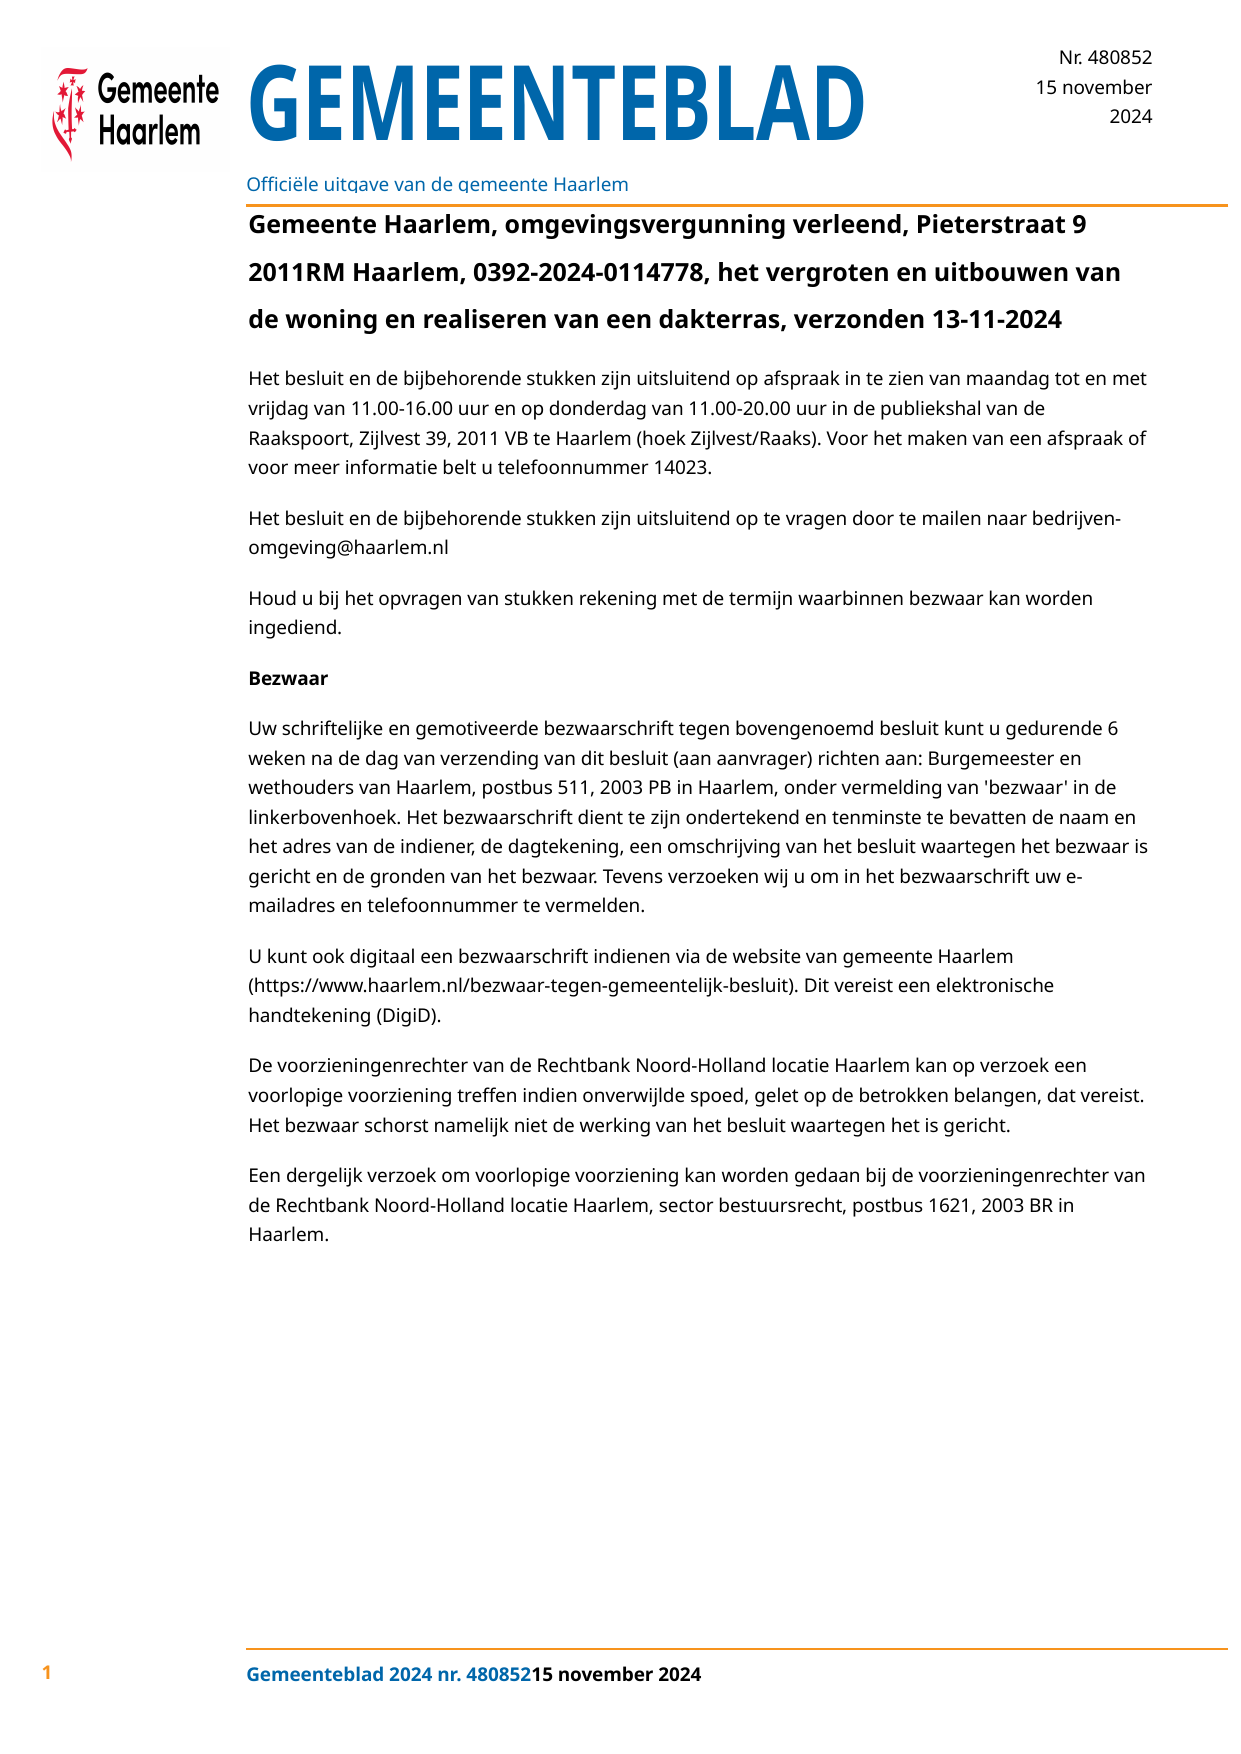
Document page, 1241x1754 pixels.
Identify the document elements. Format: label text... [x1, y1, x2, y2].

text Het besluit en de bijbehorende stukken zijn uitsluitend op te vragen door te mailen naar bedrijven-omgeving@haarlem.nl [248, 505, 1152, 560]
text Gemeente Haarlem, omgevingsvergunning verleend, Pieterstraat 9 2011RM Haarlem, 0392-2024-0114778, het vergroten en uitbouwen van de woning en realiseren van een dakterras, verzonden 13-11-2024 [248, 207, 1152, 336]
text Een dergelijk verzoek om voorlopige voorziening kan worden gedaan bij de voorzieningenrechter van de Rechtbank Noord-Holland locatie Haarlem, sector bestuursrecht, postbus 1621, 2003 BR in Haarlem. [248, 1162, 1152, 1247]
text Bezwaar [248, 665, 1152, 690]
text De voorzieningenrechter van de Rechtbank Noord-Holland locatie Haarlem kan op verzoek een voorlopige voorziening treffen indien onverwijlde spoed, gelet op de betrokken belangen, dat vereist. Het bezwaar schorst namelijk niet de werking van het besluit waartegen het is gericht. [248, 1053, 1152, 1137]
text Uw schriftelijke en gemotiveerde bezwaarschrift tegen bovengenoemd besluit kunt u gedurende 6 weken na de dag van verzending van dit besluit (aan aanvrager) richten aan: Burgemeester en wethouders van Haarlem, postbus 511, 2003 PB in Haarlem, onder vermelding van 'bezwaar' in de linkerbovenhoek. Het bezwaarschrift dient te zijn ondertekend en tenminste te bevatten de naam en het adres van de indiener, de dagtekening, een omschrijving van het besluit waartegen het bezwaar is gericht en de gronden van het bezwaar. Tevens verzoeken wij u om in het bezwaarschrift uw e-mailadres en telefoonnummer te vermelden. [248, 715, 1152, 918]
text U kunt ook digitaal een bezwaarschrift indienen via de website van gemeente Haarlem (https://www.haarlem.nl/bezwaar-tegen-gemeentelijk-besluit). Dit vereist een elektronische handtekening (DigiD). [248, 943, 1152, 1028]
text Houd u bij het opvragen van stukken rekening met de termijn waarbinnen bezwaar kan worden ingediend. [248, 585, 1152, 640]
picture [41, 47, 231, 172]
text Het besluit en de bijbehorende stukken zijn uitsluitend op afspraak in te zien van maandag tot en met vrijdag van 11.00-16.00 uur en op donderdag van 11.00-20.00 uur in de publiekshal van de Raakspoort, Zijlvest 39, 2011 VB te Haarlem (hoek Zijlvest/Raaks). Voor het maken van een afspraak of voor meer informatie belt u telefoonnummer 14023. [248, 366, 1152, 480]
